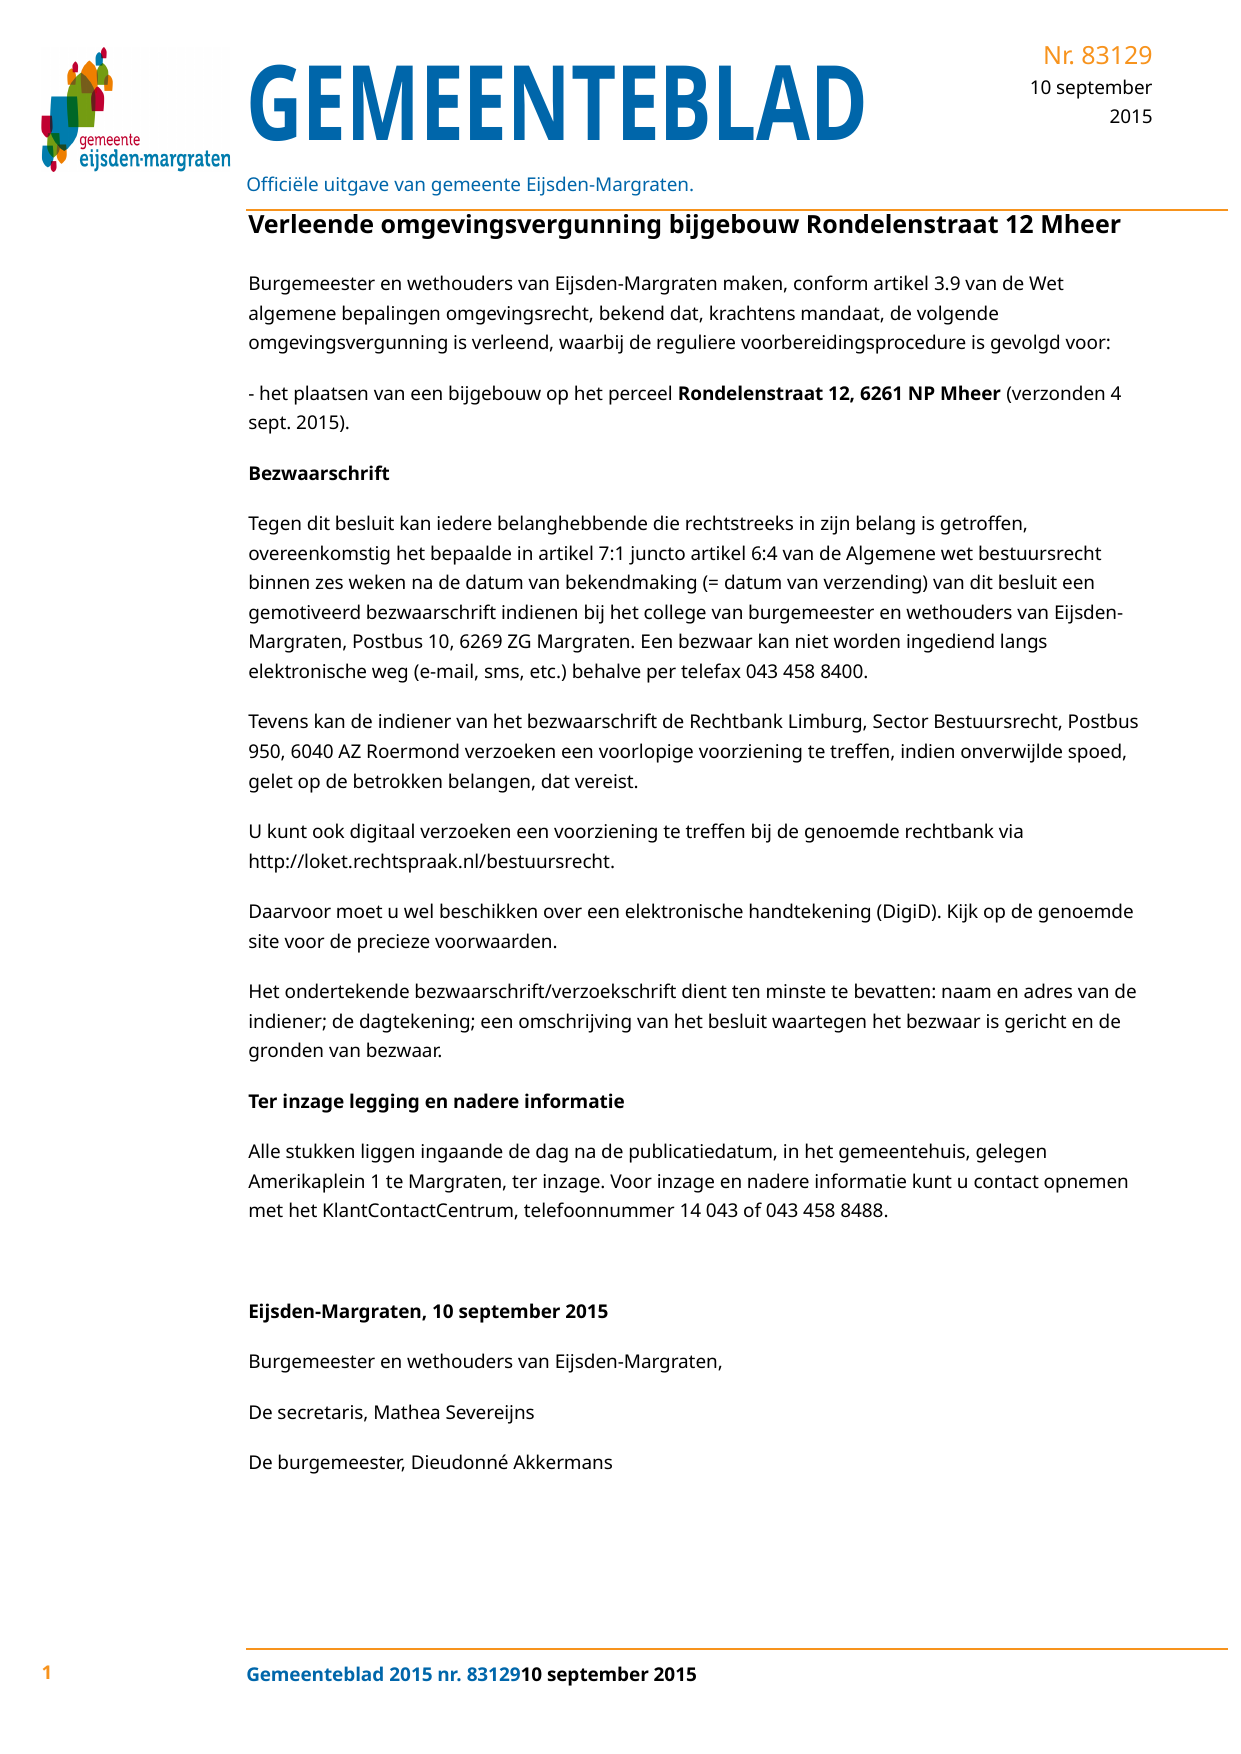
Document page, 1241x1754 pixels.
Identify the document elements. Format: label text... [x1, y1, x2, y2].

text Eijsden-Margraten, 10 september 2015 [248, 1298, 1152, 1324]
text Tegen dit besluit kan iedere belanghebbende die rechtstreeks in zijn belang is getroffen, overeenkomstig het bepaalde in artikel 7:1 juncto artikel 6:4 van de Algemene wet bestuursrecht binnen zes weken na de datum van bekendmaking (= datum van verzending) van dit besluit een gemotiveerd bezwaarschrift indienen bij het college van burgemeester en wethouders van Eijsden-Margraten, Postbus 10, 6269 ZG Margraten. Een bezwaar kan niet worden ingediend langs elektronische weg (e-mail, sms, etc.) behalve per telefax 043 458 8400. [248, 510, 1152, 684]
picture [41, 47, 231, 172]
text - het plaatsen van een bijgebouw op het perceel Rondelenstraat 12, 6261 NP Mheer (verzonden 4 sept. 2015). [248, 380, 1152, 435]
text Ter inzage legging en nadere informatie [248, 1088, 1152, 1113]
text Bezwaarschrift [248, 460, 1152, 486]
text Daarvoor moet u wel beschikken over een elektronische handtekening (DigiD). Kijk op de genoemde site voor de precieze voorwaarden. [248, 898, 1152, 953]
text U kunt ook digitaal verzoeken een voorziening te treffen bij de genoemde rechtbank via http://loket.rechtspraak.nl/bestuursrecht. [248, 818, 1152, 873]
text De burgemeester, Dieudonné Akkermans [248, 1449, 1152, 1475]
text Tevens kan de indiener van het bezwaarschrift de Rechtbank Limburg, Sector Bestuursrecht, Postbus 950, 6040 AZ Roermond verzoeken een voorlopige voorziening te treffen, indien onverwijlde spoed, gelet op de betrokken belangen, dat vereist. [248, 709, 1152, 793]
text Verleende omgevingsvergunning bijgebouw Rondelenstraat 12 Mheer [248, 211, 1152, 241]
text Alle stukken liggen ingaande de dag na de publicatiedatum, in het gemeentehuis, gelegen Amerikaplein 1 te Margraten, ter inzage. Voor inzage en nadere informatie kunt u contact opnemen met het KlantContactCentrum, telefoonnummer 14 043 of 043 458 8488. [248, 1138, 1152, 1223]
text Burgemeester en wethouders van Eijsden-Margraten, [248, 1349, 1152, 1374]
text De secretaris, Mathea Severeijns [248, 1399, 1152, 1425]
text Burgemeester en wethouders van Eijsden-Margraten maken, conform artikel 3.9 van de Wet algemene bepalingen omgevingsrecht, bekend dat, krachtens mandaat, de volgende omgevingsvergunning is verleend, waarbij de reguliere voorbereidingsprocedure is gevolgd voor: [248, 270, 1152, 355]
text Het ondertekende bezwaarschrift/verzoekschrift dient ten minste te bevatten: naam en adres van de indiener; de dagtekening; een omschrijving van het besluit waartegen het bezwaar is gericht en de gronden van bezwaar. [248, 978, 1152, 1063]
